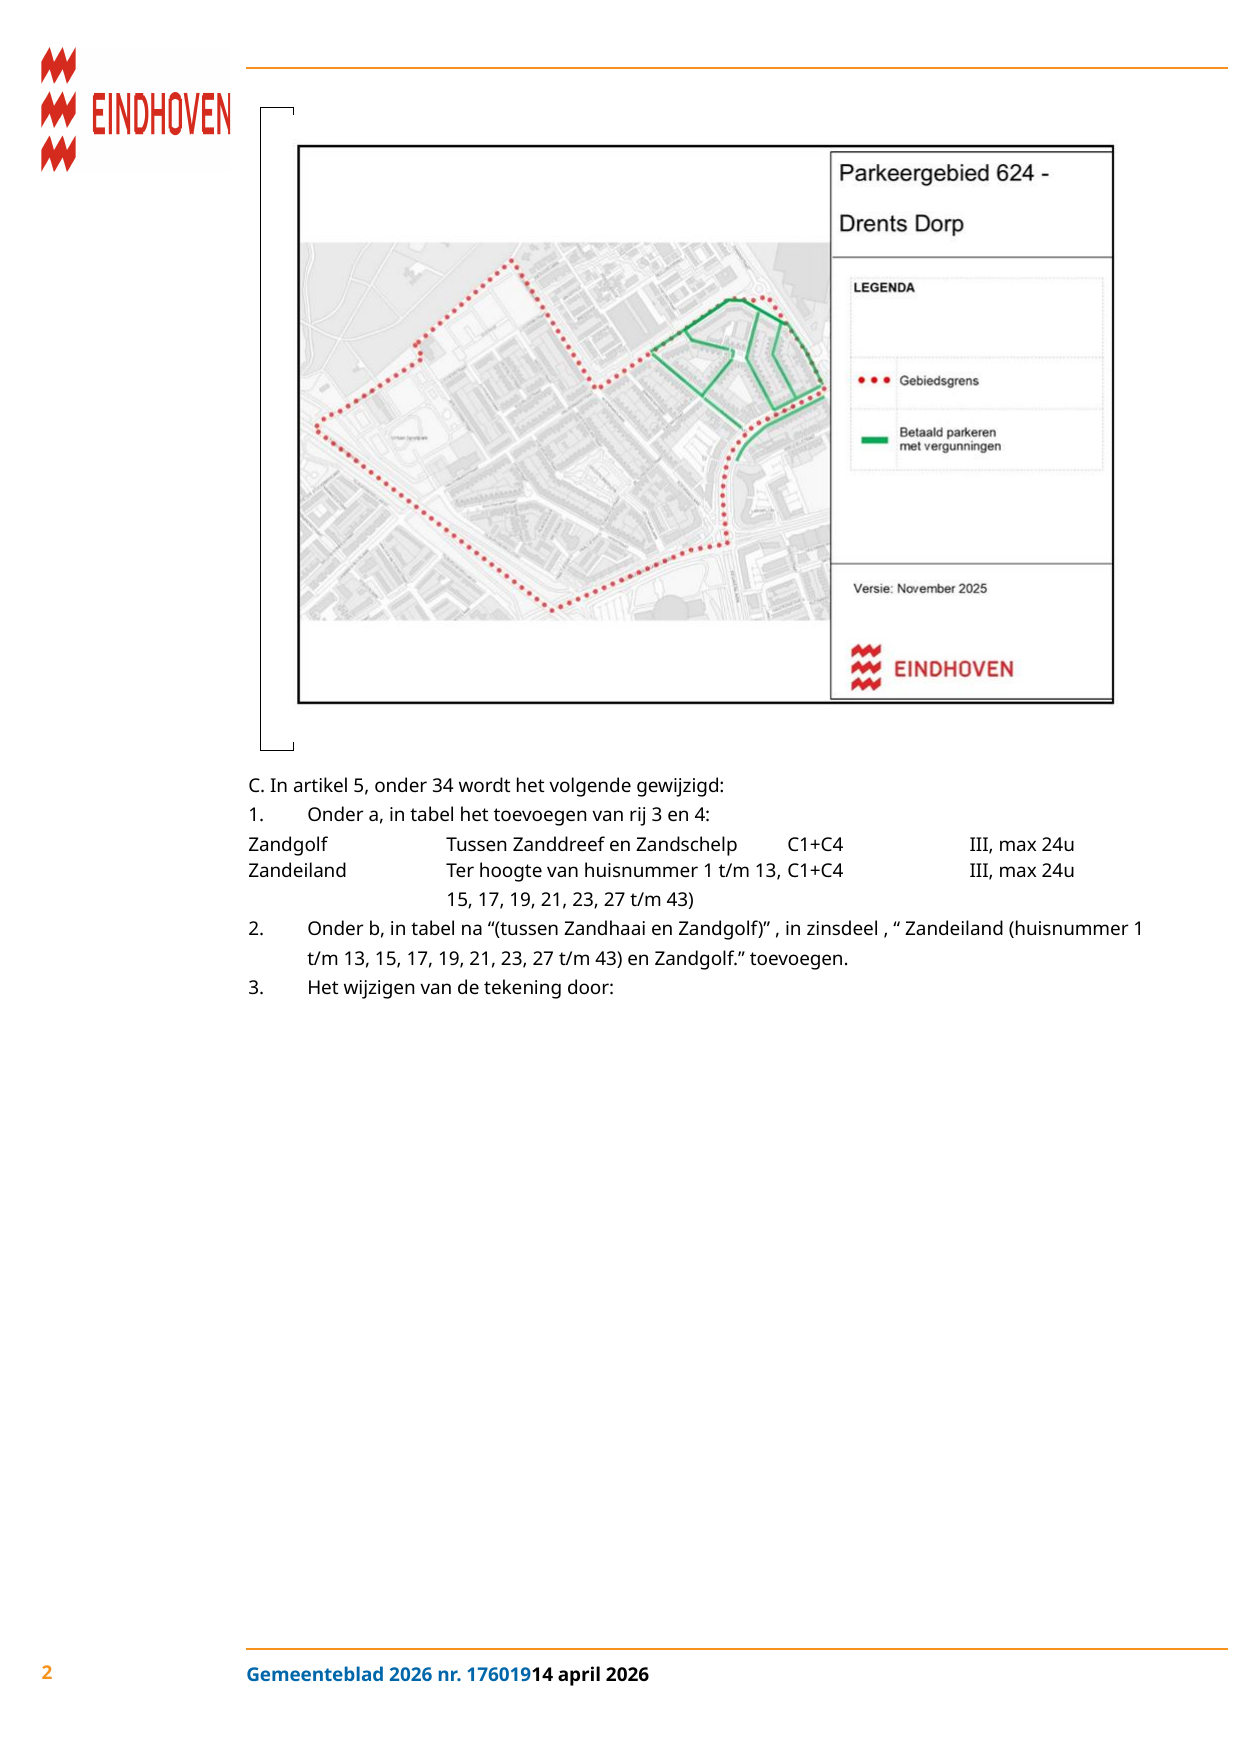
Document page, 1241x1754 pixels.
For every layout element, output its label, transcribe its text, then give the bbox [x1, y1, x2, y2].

table_cell III, max 24u [969, 857, 1152, 912]
table_cell Zandeiland [248, 857, 446, 912]
list Onder a, in tabel het toevoegen van rij 3 en 4: [248, 801, 1152, 827]
picture [268, 115, 1154, 742]
list Het wijzigen van de tekening door: [248, 974, 1152, 1000]
table_cell C1+C4 [787, 857, 969, 912]
table_header Tussen Zanddreef en Zandschelp [446, 831, 787, 857]
table_header C1+C4 [787, 831, 969, 857]
picture [41, 47, 231, 172]
table_header III, max 24u [969, 831, 1152, 857]
table_cell Ter hoogte van huisnummer 1 t/m 13, 15, 17, 19, 21, 23, 27 t/m 43) [446, 857, 787, 912]
table_header Zandgolf [248, 831, 446, 857]
text C. In artikel 5, onder 34 wordt het volgende gewijzigd: [248, 772, 1152, 798]
list Onder b, in tabel na “(tussen Zandhaai en Zandgolf)” , in zinsdeel , “ Zandeiland (huisnummer 1 t/m 13, 15, 17, 19, 21, 23, 27 t/m 43) en Zandgolf.” toevoegen. [248, 915, 1152, 971]
